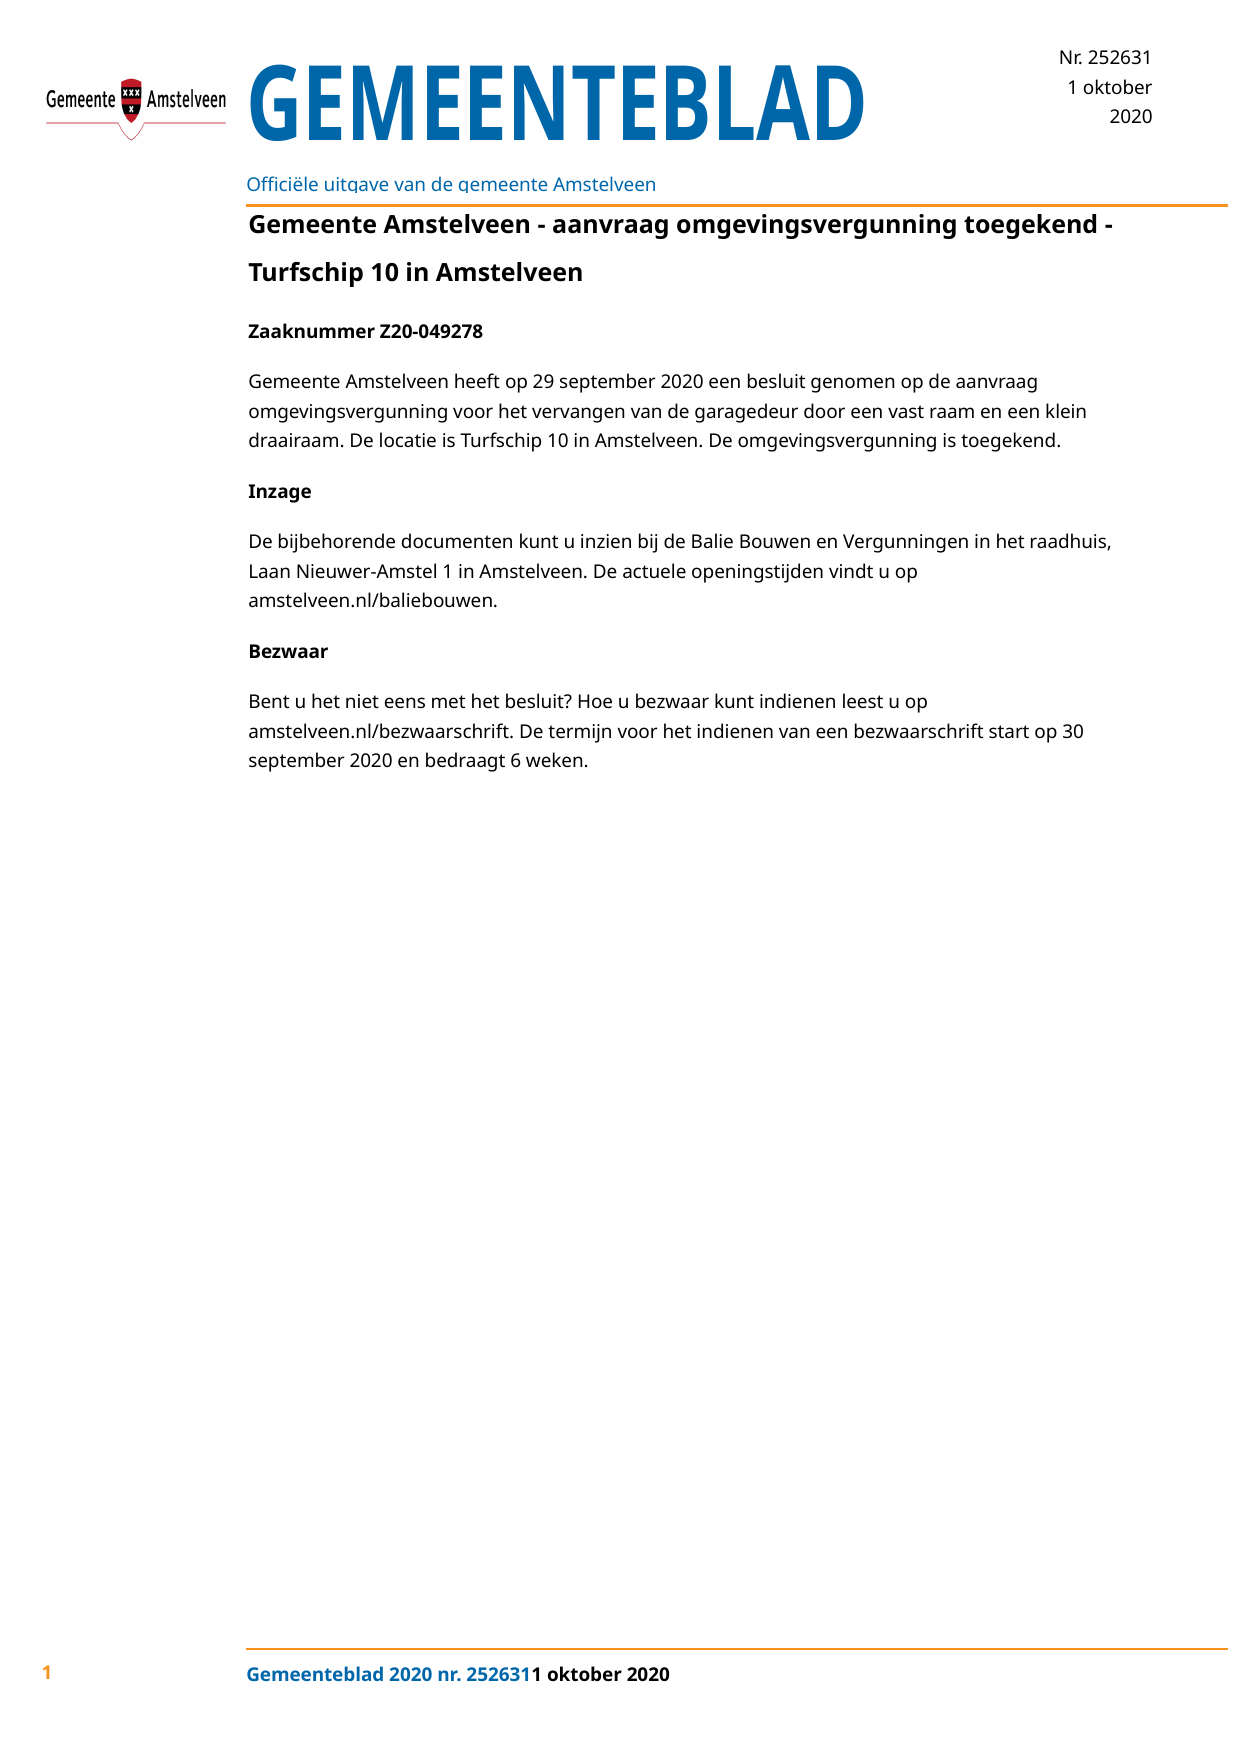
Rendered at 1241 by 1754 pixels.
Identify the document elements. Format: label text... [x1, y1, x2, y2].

text Bent u het niet eens met het besluit? Hoe u bezwaar kunt indienen leest u op amstelveen.nl/bezwaarschrift. De termijn voor het indienen van een bezwaarschrift start op 30 september 2020 en bedraagt 6 weken. [248, 688, 1152, 773]
text Zaaknummer Z20-049278 [248, 318, 1152, 344]
text Gemeente Amstelveen heeft op 29 september 2020 een besluit genomen op de aanvraag omgevingsvergunning voor het vervangen van de garagedeur door een vast raam en een klein draairaam. De locatie is Turfschip 10 in Amstelveen. De omgevingsvergunning is toegekend. [248, 368, 1152, 453]
picture [41, 47, 231, 172]
text De bijbehorende documenten kunt u inzien bij de Balie Bouwen en Vergunningen in het raadhuis, Laan Nieuwer-Amstel 1 in Amstelveen. De actuele openingstijden vindt u op amstelveen.nl/baliebouwen. [248, 528, 1152, 613]
text Inzage [248, 478, 1152, 504]
text Bezwaar [248, 638, 1152, 664]
text Gemeente Amstelveen - aanvraag omgevingsvergunning toegekend - Turfschip 10 in Amstelveen [248, 207, 1152, 288]
